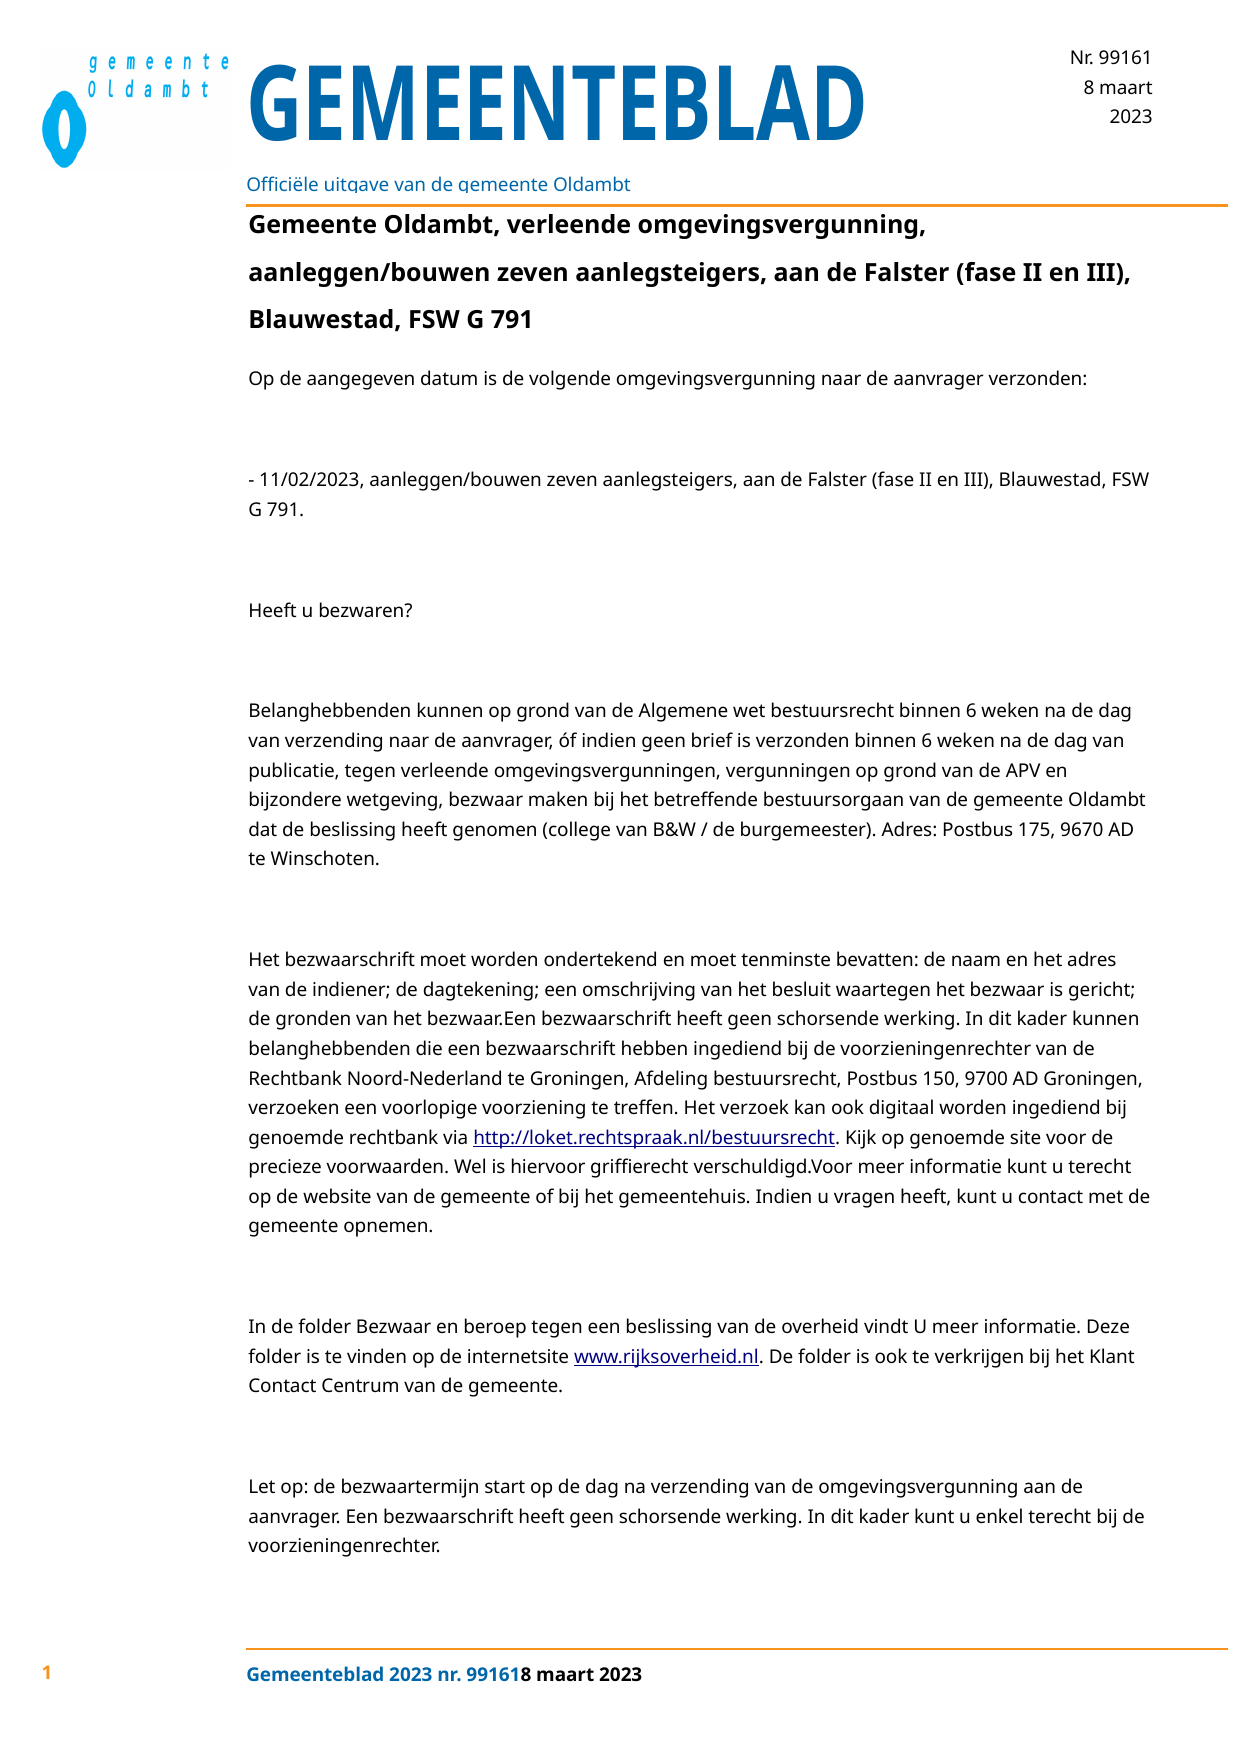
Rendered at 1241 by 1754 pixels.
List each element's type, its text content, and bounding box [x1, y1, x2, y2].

text Het bezwaarschrift moet worden ondertekend en moet tenminste bevatten: de naam en het adres van de indiener; de dagtekening; een omschrijving van het besluit waartegen het bezwaar is gericht; de gronden van het bezwaar.Een bezwaarschrift heeft geen schorsende werking. In dit kader kunnen belanghebbenden die een bezwaarschrift hebben ingediend bij de voorzieningenrechter van de Rechtbank Noord-Nederland te Groningen, Afdeling bestuursrecht, Postbus 150, 9700 AD Groningen, verzoeken een voorlopige voorziening te treffen. Het verzoek kan ook digitaal worden ingediend bij genoemde rechtbank via http://loket.rechtspraak.nl/bestuursrecht. Kijk op genoemde site voor de precieze voorwaarden. Wel is hiervoor griffierecht verschuldigd.Voor meer informatie kunt u terecht op de website van de gemeente of bij het gemeentehuis. Indien u vragen heeft, kunt u contact met de gemeente opnemen. [248, 946, 1152, 1238]
text - 11/02/2023, aanleggen/bouwen zeven aanlegsteigers, aan de Falster (fase II en III), Blauwestad, FSW G 791. [248, 466, 1152, 522]
text Gemeente Oldambt, verleende omgevingsvergunning, aanleggen/bouwen zeven aanlegsteigers, aan de Falster (fase II en III), Blauwestad, FSW G 791 [248, 207, 1152, 336]
picture [41, 47, 231, 172]
text Belanghebbenden kunnen op grond van de Algemene wet bestuursrecht binnen 6 weken na de dag van verzending naar de aanvrager, óf indien geen brief is verzonden binnen 6 weken na de dag van publicatie, tegen verleende omgevingsvergunningen, vergunningen op grond van de APV en bijzondere wetgeving, bezwaar maken bij het betreffende bestuursorgaan van de gemeente Oldambt dat de beslissing heeft genomen (college van B&W / de burgemeester). Adres: Postbus 175, 9670 AD te Winschoten. [248, 698, 1152, 871]
text Let op: de bezwaartermijn start op de dag na verzending van de omgevingsvergunning aan de aanvrager. Een bezwaarschrift heeft geen schorsende werking. In dit kader kunt u enkel terecht bij de voorzieningenrechter. [248, 1473, 1152, 1558]
text Op de aangegeven datum is de volgende omgevingsvergunning naar de aanvrager verzonden: [248, 366, 1152, 391]
text Heeft u bezwaren? [248, 597, 1152, 622]
text In de folder Bezwaar en beroep tegen een beslissing van de overheid vindt U meer informatie. Deze folder is te vinden op de internetsite www.rijksoverheid.nl. De folder is ook te verkrijgen bij het Klant Contact Centrum van de gemeente. [248, 1313, 1152, 1398]
